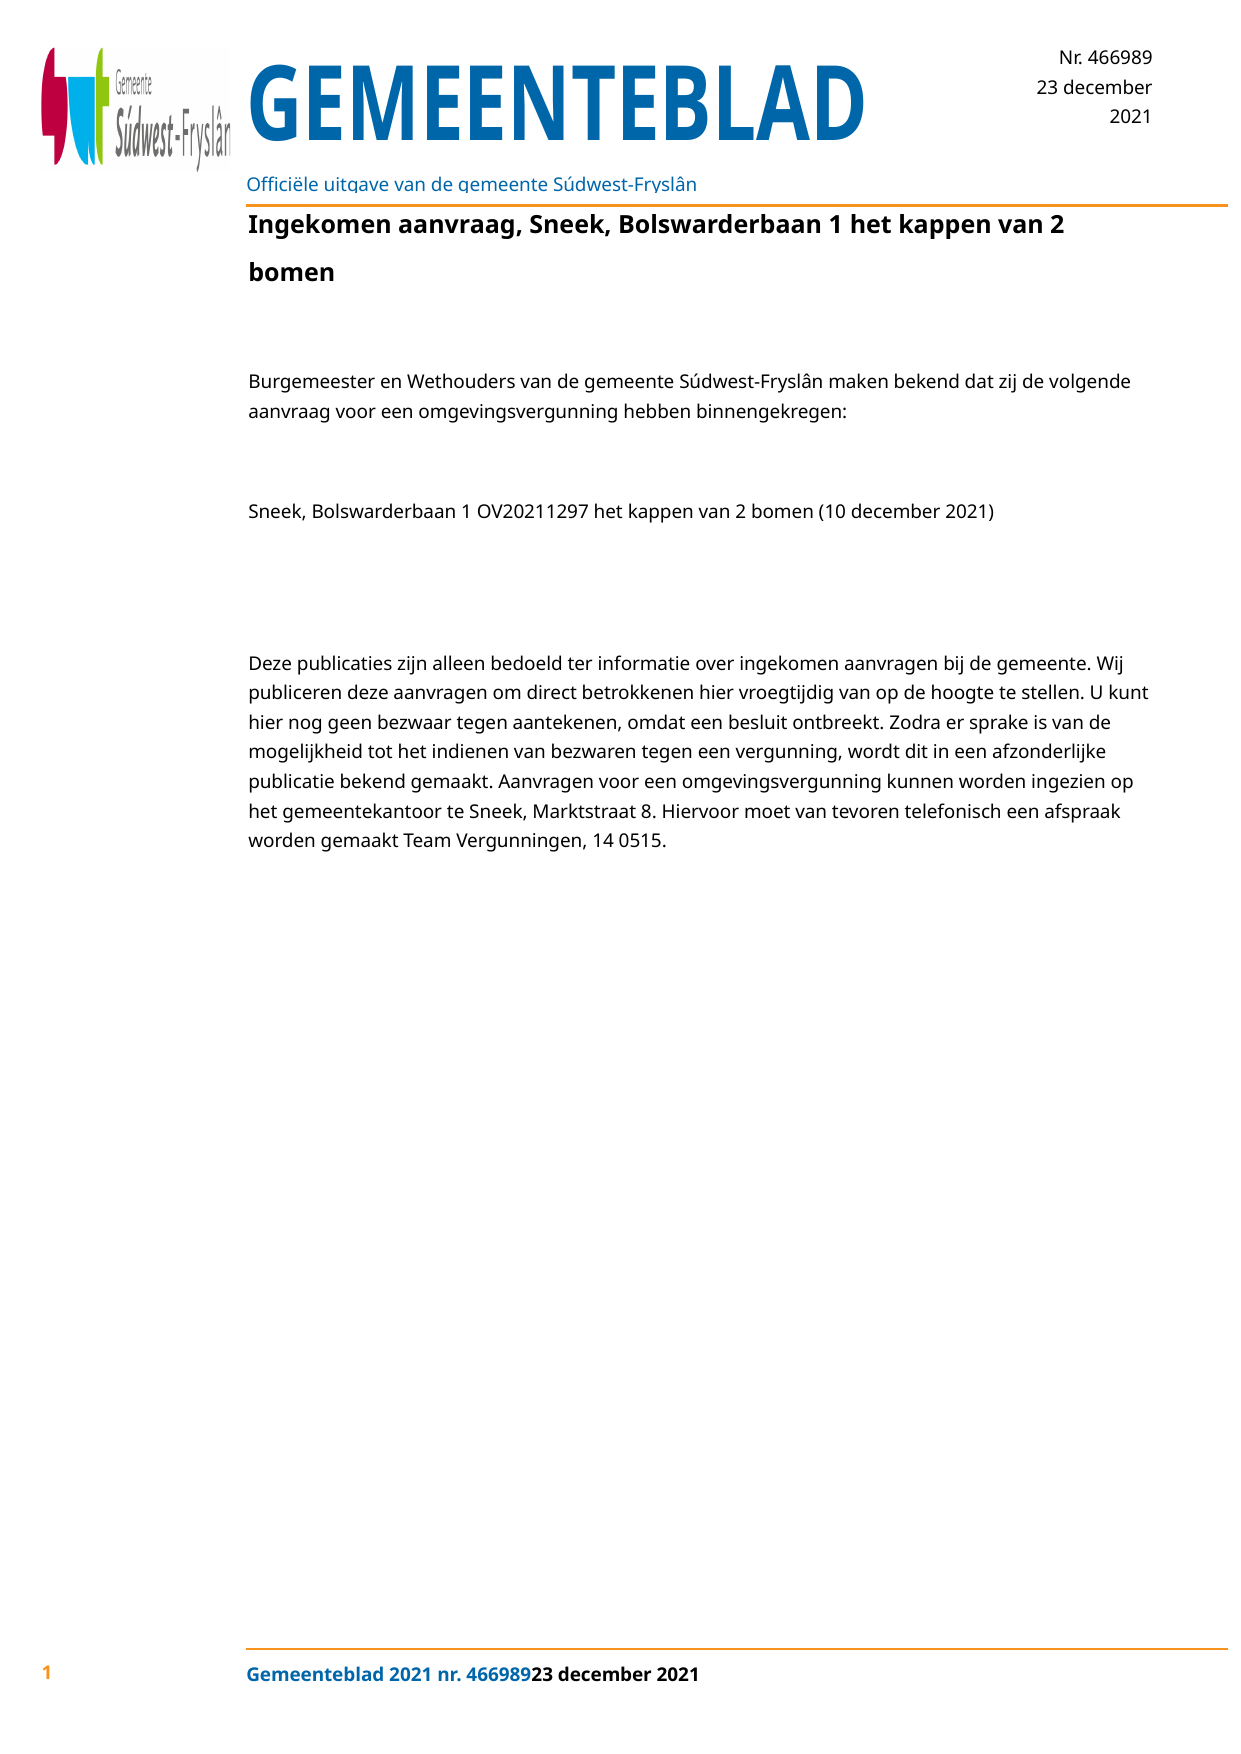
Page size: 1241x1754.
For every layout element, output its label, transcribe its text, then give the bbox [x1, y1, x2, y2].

text Burgemeester en Wethouders van de gemeente Súdwest-Fryslân maken bekend dat zij de volgende aanvraag voor een omgevingsvergunning hebben binnengekregen: [248, 368, 1152, 424]
picture [41, 47, 231, 172]
text Ingekomen aanvraag, Sneek, Bolswarderbaan 1 het kappen van 2 bomen [248, 207, 1152, 288]
text Deze publicaties zijn alleen bedoeld ter informatie over ingekomen aanvragen bij de gemeente. Wij publiceren deze aanvragen om direct betrokkenen hier vroegtijdig van op de hoogte te stellen. U kunt hier nog geen bezwaar tegen aantekenen, omdat een besluit ontbreekt. Zodra er sprake is van de mogelijkheid tot het indienen van bezwaren tegen een vergunning, wordt dit in een afzonderlijke publicatie bekend gemaakt. Aanvragen voor een omgevingsvergunning kunnen worden ingezien op het gemeentekantoor te Sneek, Marktstraat 8. Hiervoor moet van tevoren telefonisch een afspraak worden gemaakt Team Vergunningen, 14 0515. [248, 650, 1152, 853]
text Sneek, Bolswarderbaan 1 OV20211297 het kappen van 2 bomen (10 december 2021) [248, 499, 1152, 524]
